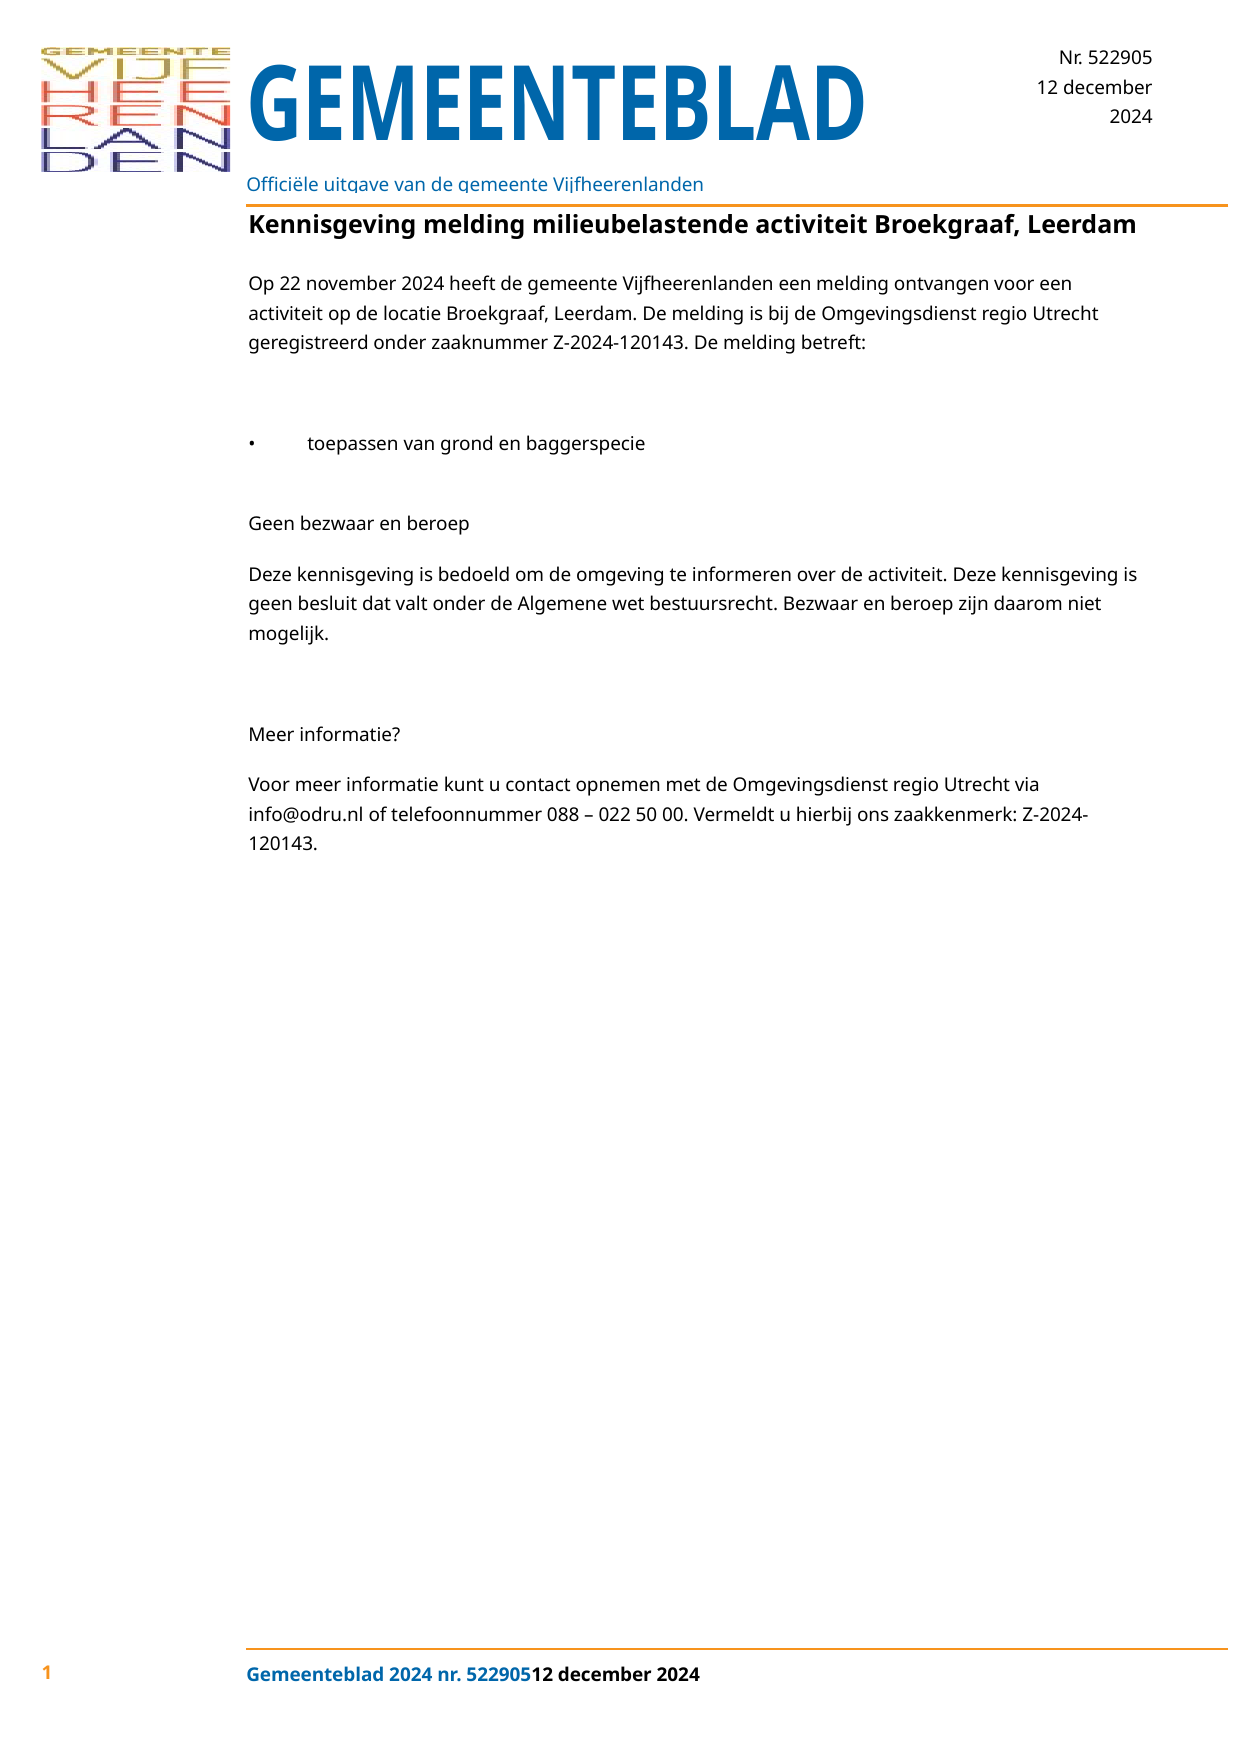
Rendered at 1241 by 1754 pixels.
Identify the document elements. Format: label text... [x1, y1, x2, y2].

text Op 22 november 2024 heeft de gemeente Vijfheerenlanden een melding ontvangen voor een activiteit op de locatie Broekgraaf, Leerdam. De melding is bij de Omgevingsdienst regio Utrecht geregistreerd onder zaaknummer Z-2024-120143. De melding betreft: [248, 270, 1152, 355]
text Voor meer informatie kunt u contact opnemen met de Omgevingsdienst regio Utrecht via info@odru.nl of telefoonnummer 088 – 022 50 00. Vermeldt u hierbij ons zaakkenmerk: Z-2024-120143. [248, 771, 1152, 856]
text Meer informatie? [248, 721, 1152, 746]
text Kennisgeving melding milieubelastende activiteit Broekgraaf, Leerdam [248, 207, 1152, 241]
list toepassen van grond en baggerspecie [248, 430, 1152, 456]
picture [41, 47, 231, 172]
text Deze kennisgeving is bedoeld om de omgeving te informeren over de activiteit. Deze kennisgeving is geen besluit dat valt onder de Algemene wet bestuursrecht. Bezwaar en beroep zijn daarom niet mogelijk. [248, 561, 1152, 646]
text Geen bezwaar en beroep [248, 510, 1152, 536]
